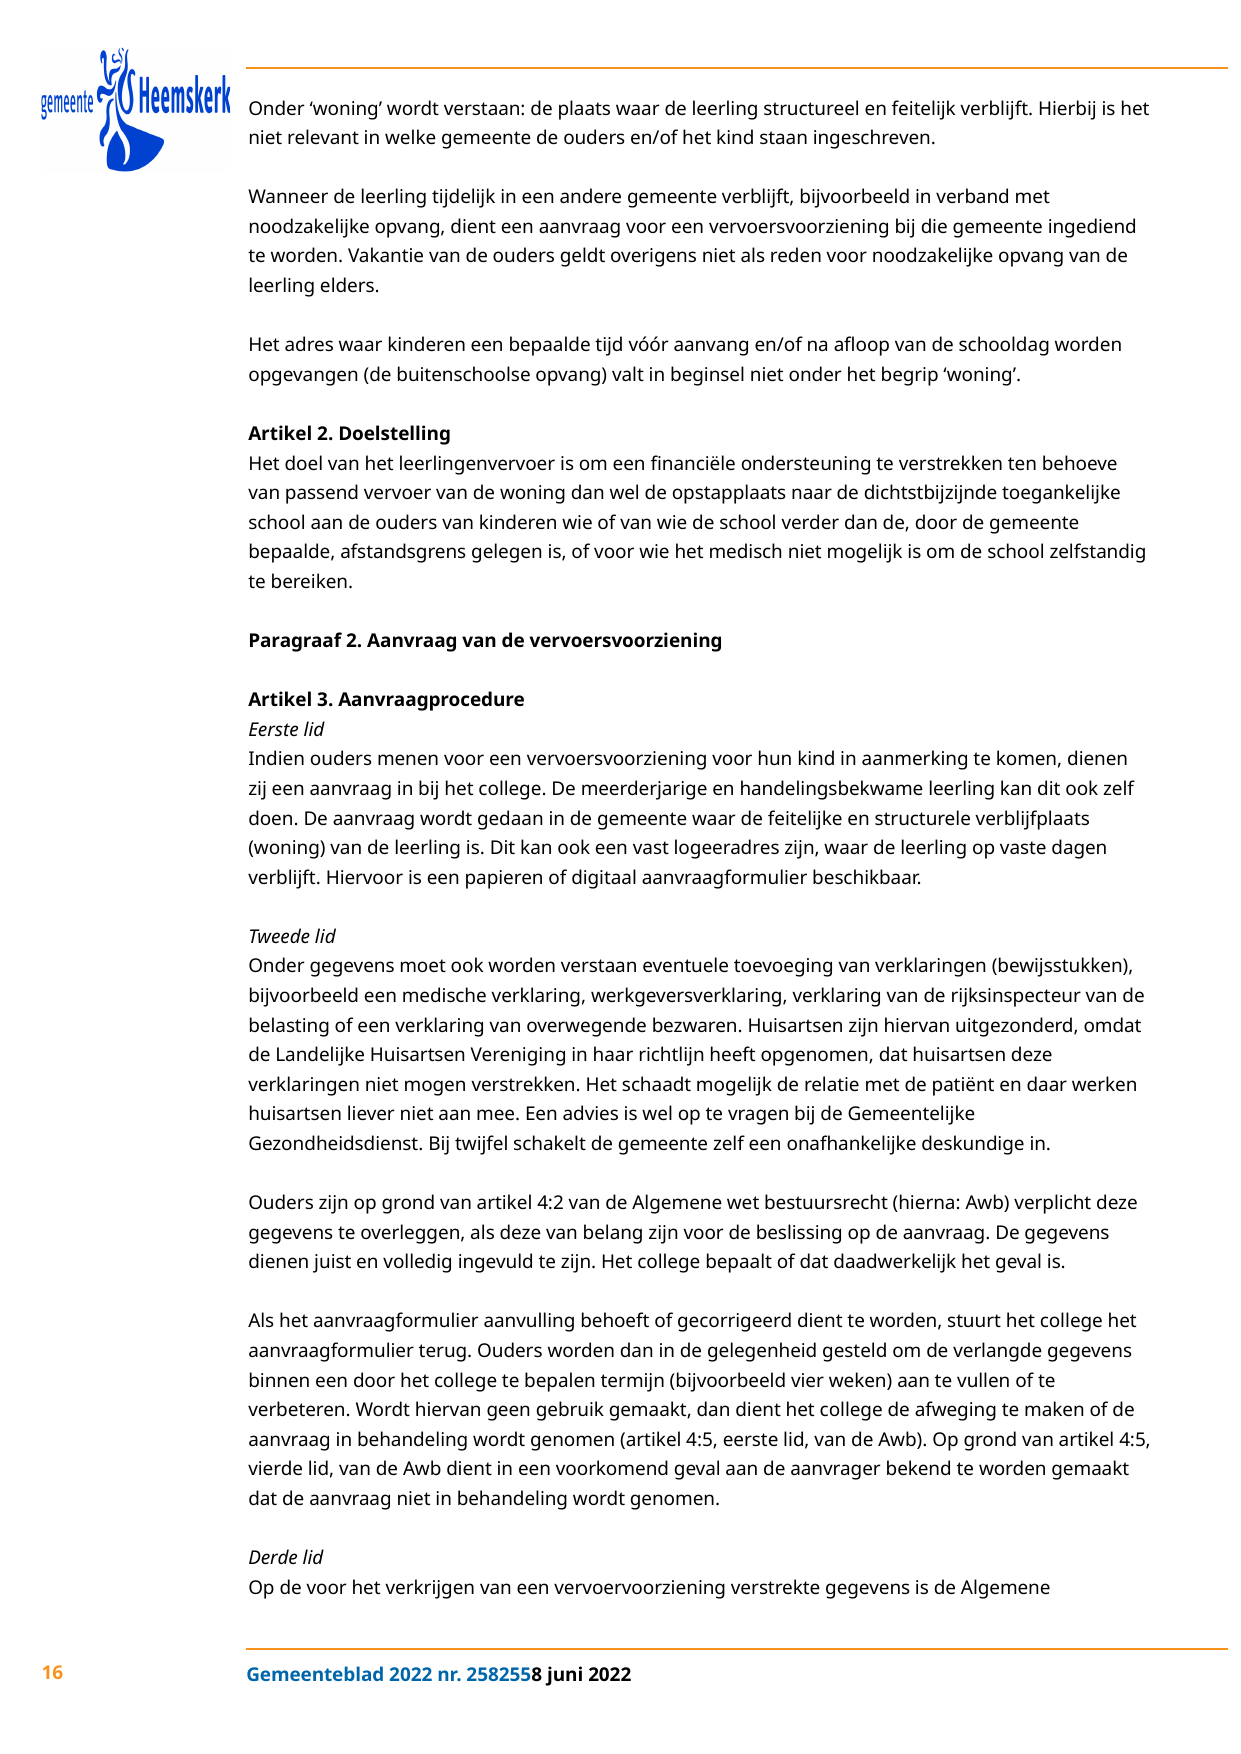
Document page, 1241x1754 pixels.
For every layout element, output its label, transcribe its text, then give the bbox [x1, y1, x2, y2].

text Het adres waar kinderen een bepaalde tijd vóór aanvang en/of na afloop van de schooldag worden opgevangen (de buitenschoolse opvang) valt in beginsel niet onder het begrip ‘woning’. [248, 331, 1152, 387]
text Het doel van het leerlingenvervoer is om een financiële ondersteuning te verstrekken ten behoeve van passend vervoer van de woning dan wel de opstapplaats naar de dichtstbijzijnde toegankelijke school aan de ouders van kinderen wie of van wie de school verder dan de, door de gemeente bepaalde, afstandsgrens gelegen is, of voor wie het medisch niet mogelijk is om de school zelfstandig te bereiken. [248, 450, 1152, 594]
text Eerste lid [248, 716, 1152, 742]
text Artikel 2. Doelstelling [248, 420, 1152, 446]
text Artikel 3. Aanvraagprocedure [248, 686, 1152, 712]
text Als het aanvraagformulier aanvulling behoeft of gecorrigeerd dient te worden, stuurt het college het aanvraagformulier terug. Ouders worden dan in de gelegenheid gesteld om de verlangde gegevens binnen een door het college te bepalen termijn (bijvoorbeeld vier weken) aan te vullen of te verbeteren. Wordt hiervan geen gebruik gemaakt, dan dient het college de afweging te maken of de aanvraag in behandeling wordt genomen (artikel 4:5, eerste lid, van de Awb). Op grond van artikel 4:5, vierde lid, van de Awb dient in een voorkomend geval aan de aanvrager bekend te worden gemaakt dat de aanvraag niet in behandeling wordt genomen. [248, 1308, 1152, 1511]
text Indien ouders menen voor een vervoersvoorziening voor hun kind in aanmerking te komen, dienen zij een aanvraag in bij het college. De meerderjarige en handelingsbekwame leerling kan dit ook zelf doen. De aanvraag wordt gedaan in de gemeente waar de feitelijke en structurele verblijfplaats (woning) van de leerling is. Dit kan ook een vast logeeradres zijn, waar de leerling op vaste dagen verblijft. Hiervoor is een papieren of digitaal aanvraagformulier beschikbaar. [248, 746, 1152, 890]
picture [41, 47, 231, 172]
text Tweede lid [248, 923, 1152, 949]
text Onder gegevens moet ook worden verstaan eventuele toevoeging van verklaringen (bewijsstukken), bijvoorbeeld een medische verklaring, werkgeversverklaring, verklaring van de rijksinspecteur van de belasting of een verklaring van overwegende bezwaren. Huisartsen zijn hiervan uitgezonderd, omdat de Landelijke Huisartsen Vereniging in haar richtlijn heeft opgenomen, dat huisartsen deze verklaringen niet mogen verstrekken. Het schaadt mogelijk de relatie met de patiënt en daar werken huisartsen liever niet aan mee. Een advies is wel op te vragen bij de Gemeentelijke Gezondheidsdienst. Bij twijfel schakelt de gemeente zelf een onafhankelijke deskundige in. [248, 953, 1152, 1156]
text Onder ‘woning’ wordt verstaan: de plaats waar de leerling structureel en feitelijk verblijft. Hierbij is het niet relevant in welke gemeente de ouders en/of het kind staan ingeschreven. [248, 95, 1152, 150]
text Op de voor het verkrijgen van een vervoervoorziening verstrekte gegevens is de Algemene [248, 1574, 1152, 1600]
text Wanneer de leerling tijdelijk in een andere gemeente verblijft, bijvoorbeeld in verband met noodzakelijke opvang, dient een aanvraag voor een vervoersvoorziening bij die gemeente ingediend te worden. Vakantie van de ouders geldt overigens niet als reden voor noodzakelijke opvang van de leerling elders. [248, 183, 1152, 298]
text Derde lid [248, 1544, 1152, 1570]
text Paragraaf 2. Aanvraag van de vervoersvoorziening [248, 627, 1152, 653]
text Ouders zijn op grond van artikel 4:2 van de Algemene wet bestuursrecht (hierna: Awb) verplicht deze gegevens te overleggen, als deze van belang zijn voor de beslissing op de aanvraag. De gegevens dienen juist en volledig ingevuld te zijn. Het college bepaalt of dat daadwerkelijk het geval is. [248, 1189, 1152, 1274]
